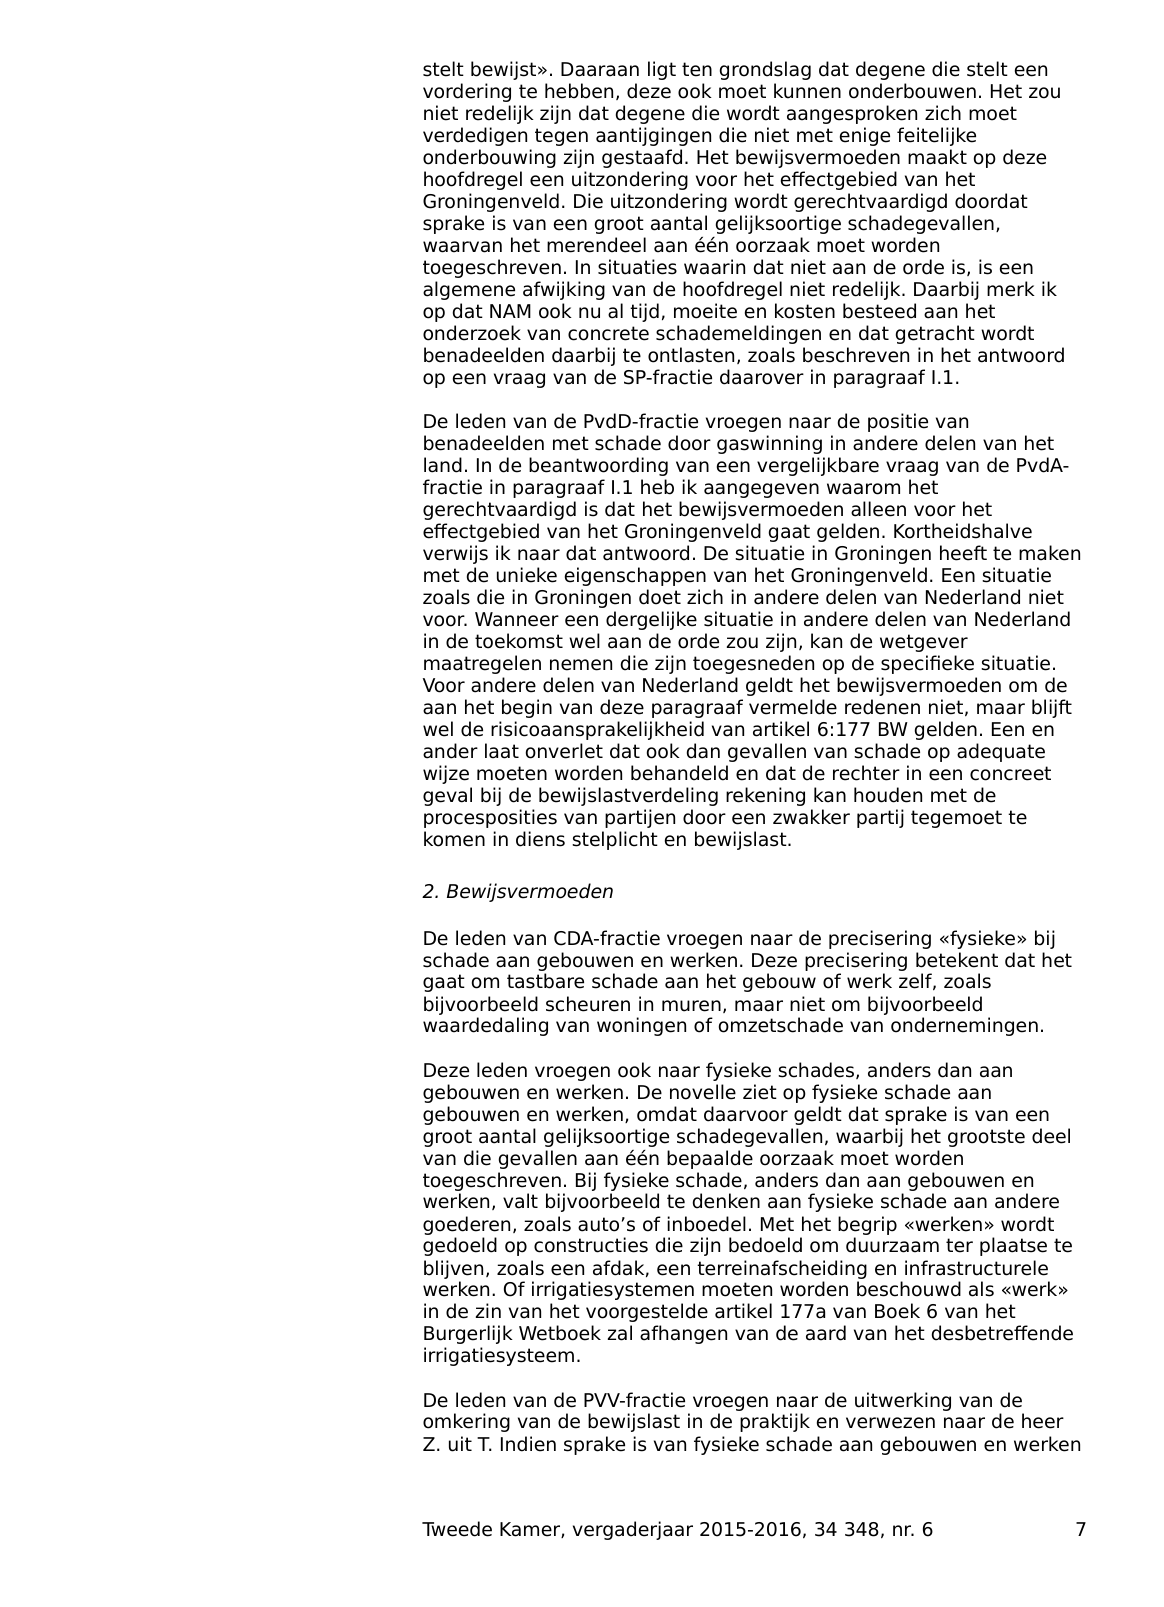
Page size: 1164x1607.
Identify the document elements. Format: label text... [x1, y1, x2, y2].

text stelt bewijst». Daaraan ligt ten grondslag dat degene die stelt een vordering te hebben, deze ook moet kunnen onderbouwen. Het zou niet redelijk zijn dat degene die wordt aangesproken zich moet verdedigen tegen aantijgingen die niet met enige feitelijke onderbouwing zijn gestaafd. Het bewijsvermoeden maakt op deze hoofdregel een uitzondering voor het effectgebied van het Groningenveld. Die uitzondering wordt gerechtvaardigd doordat sprake is van een groot aantal gelijksoortige schadegevallen, waarvan het merendeel aan één oorzaak moet worden toegeschreven. In situaties waarin dat niet aan de orde is, is een algemene afwijking van de hoofdregel niet redelijk. Daarbij merk ik op dat NAM ook nu al tijd, moeite en kosten besteed aan het onderzoek van concrete schademeldingen en dat getracht wordt benadeelden daarbij te ontlasten, zoals beschreven in het antwoord op een vraag van de SP-fractie daarover in paragraaf I.1. [422, 59, 1087, 389]
subtitle 2. Bewijsvermoeden [422, 881, 1087, 902]
text De leden van de PVV-fractie vroegen naar de uitwerking van de omkering van de bewijslast in de praktijk en verwezen naar de heer Z. uit T. Indien sprake is van fysieke schade aan gebouwen en werken [422, 1389, 1087, 1455]
text De leden van CDA-fractie vroegen naar de precisering «fysieke» bij schade aan gebouwen en werken. Deze precisering betekent dat het gaat om tastbare schade aan het gebouw of werk zelf, zoals bijvoorbeeld scheuren in muren, maar niet om bijvoorbeeld waardedaling van woningen of omzetschade van ondernemingen. [422, 927, 1087, 1037]
text De leden van de PvdD-fractie vroegen naar de positie van benadeelden met schade door gaswinning in andere delen van het land. In de beantwoording van een vergelijkbare vraag van de PvdA-fractie in paragraaf I.1 heb ik aangegeven waarom het gerechtvaardigd is dat het bewijsvermoeden alleen voor het effectgebied van het Groningenveld gaat gelden. Kortheidshalve verwijs ik naar dat antwoord. De situatie in Groningen heeft te maken met de unieke eigenschappen van het Groningenveld. Een situatie zoals die in Groningen doet zich in andere delen van Nederland niet voor. Wanneer een dergelijke situatie in andere delen van Nederland in de toekomst wel aan de orde zou zijn, kan de wetgever maatregelen nemen die zijn toegesneden op de specifieke situatie. Voor andere delen van Nederland geldt het bewijsvermoeden om de aan het begin van deze paragraaf vermelde redenen niet, maar blijft wel de risicoaansprakelijkheid van artikel 6:177 BW gelden. Een en ander laat onverlet dat ook dan gevallen van schade op adequate wijze moeten worden behandeld en dat de rechter in een concreet geval bij de bewijslastverdeling rekening kan houden met de procesposities van partijen door een zwakker partij tegemoet te komen in diens stelplicht en bewijslast. [422, 411, 1087, 851]
text Deze leden vroegen ook naar fysieke schades, anders dan aan gebouwen en werken. De novelle ziet op fysieke schade aan gebouwen en werken, omdat daarvoor geldt dat sprake is van een groot aantal gelijksoortige schadegevallen, waarbij het grootste deel van die gevallen aan één bepaalde oorzaak moet worden toegeschreven. Bij fysieke schade, anders dan aan gebouwen en werken, valt bijvoorbeeld te denken aan fysieke schade aan andere goederen, zoals auto’s of inboedel. Met het begrip «werken» wordt gedoeld op constructies die zijn bedoeld om duurzaam ter plaatse te blijven, zoals een afdak, een terreinafscheiding en infrastructurele werken. Of irrigatiesystemen moeten worden beschouwd als «werk» in de zin van het voorgestelde artikel 177a van Boek 6 van het Burgerlijk Wetboek zal afhangen van de aard van het desbetreffende irrigatiesysteem. [422, 1059, 1087, 1367]
